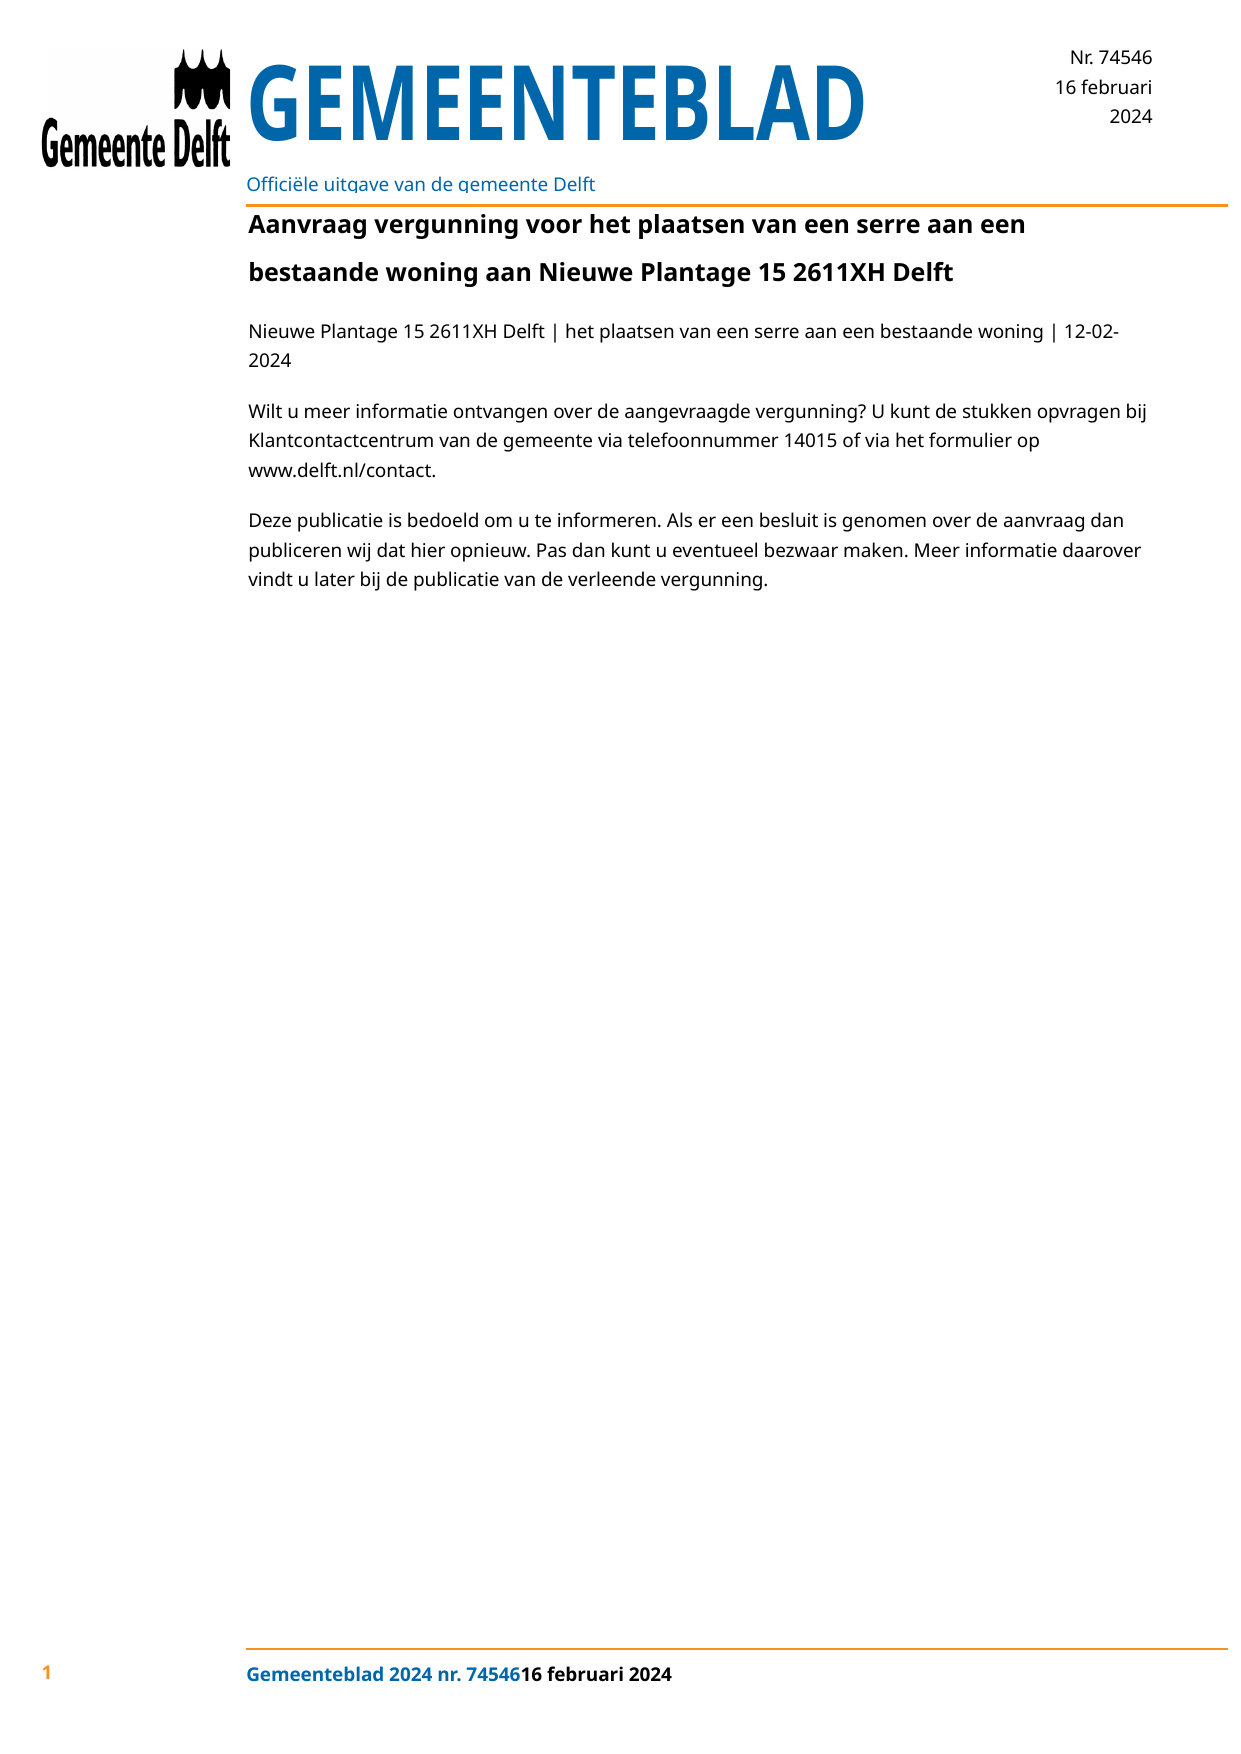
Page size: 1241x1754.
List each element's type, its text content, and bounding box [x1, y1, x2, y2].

picture [41, 47, 231, 172]
text Wilt u meer informatie ontvangen over de aangevraagde vergunning? U kunt de stukken opvragen bij Klantcontactcentrum van de gemeente via telefoonnummer 14015 of via het formulier op www.delft.nl/contact. [248, 398, 1152, 483]
text Deze publicatie is bedoeld om u te informeren. Als er een besluit is genomen over de aanvraag dan publiceren wij dat hier opnieuw. Pas dan kunt u eventueel bezwaar maken. Meer informatie daarover vindt u later bij de publicatie van de verleende vergunning. [248, 507, 1152, 592]
text Aanvraag vergunning voor het plaatsen van een serre aan een bestaande woning aan Nieuwe Plantage 15 2611XH Delft [248, 207, 1152, 288]
text Nieuwe Plantage 15 2611XH Delft | het plaatsen van een serre aan een bestaande woning | 12-02-2024 [248, 318, 1152, 373]
